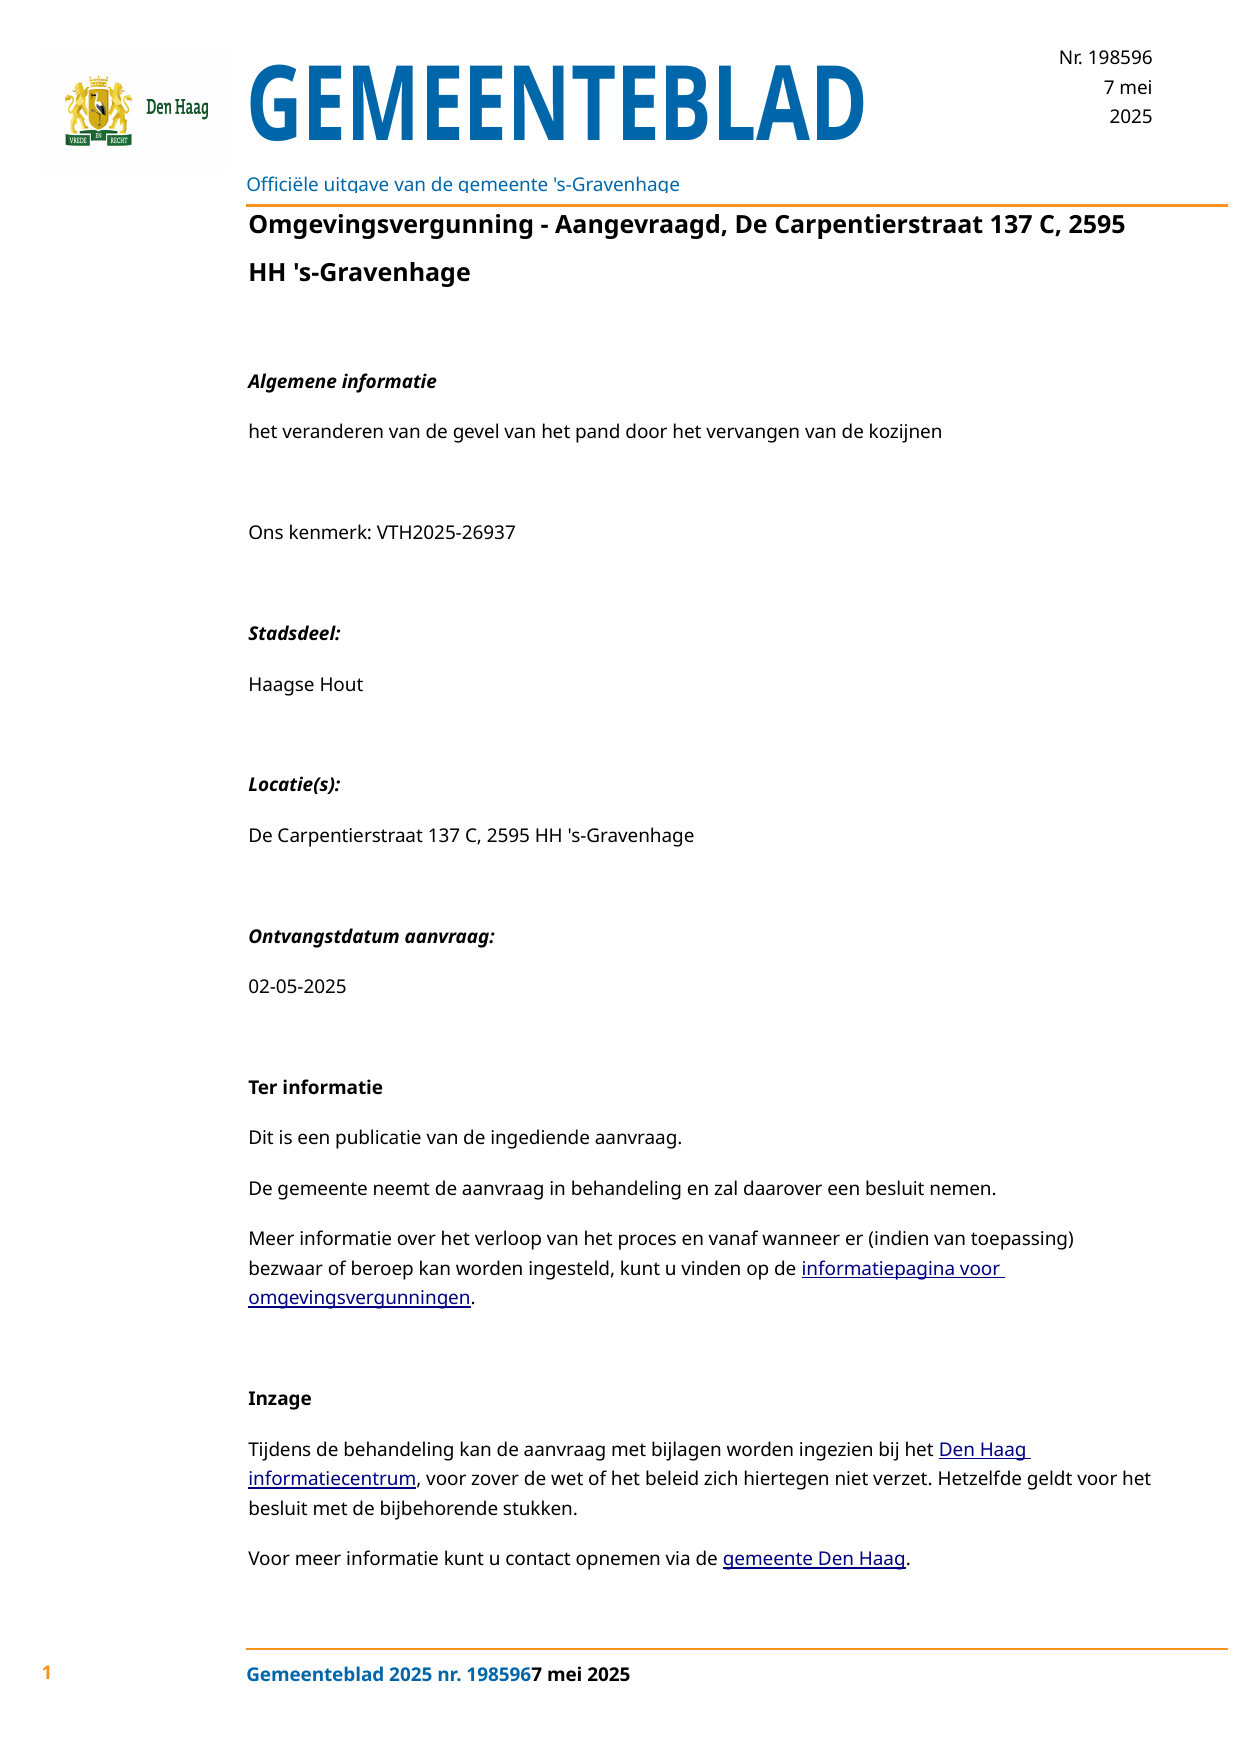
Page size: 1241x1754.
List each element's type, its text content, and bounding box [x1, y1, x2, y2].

text het veranderen van de gevel van het pand door het vervangen van de kozijnen [248, 419, 1152, 444]
text Dit is een publicatie van de ingediende aanvraag. [248, 1124, 1152, 1150]
text Ons kenmerk: VTH2025-26937 [248, 519, 1152, 545]
text Meer informatie over het verloop van het proces en vanaf wanneer er (indien van toepassing) bezwaar of beroep kan worden ingesteld, kunt u vinden op de informatiepagina voor omgevingsvergunningen. [248, 1225, 1152, 1310]
text 02-05-2025 [248, 973, 1152, 999]
text Tijdens de behandeling kan de aanvraag met bijlagen worden ingezien bij het Den Haag informatiecentrum, voor zover de wet of het beleid zich hiertegen niet verzet. Hetzelfde geldt voor het besluit met de bijbehorende stukken. [248, 1436, 1152, 1521]
text Haagse Hout [248, 671, 1152, 697]
text De gemeente neemt de aanvraag in behandeling en zal daarover een besluit nemen. [248, 1175, 1152, 1201]
picture [41, 47, 231, 172]
text Omgevingsvergunning - Aangevraagd, De Carpentierstraat 137 C, 2595 HH 's-Gravenhage [248, 207, 1152, 288]
text De Carpentierstraat 137 C, 2595 HH 's-Gravenhage [248, 822, 1152, 848]
text Locatie(s): [248, 772, 1152, 797]
text Algemene informatie [248, 368, 1152, 394]
text Stadsdeel: [248, 620, 1152, 646]
text Inzage [248, 1385, 1152, 1411]
text Ontvangstdatum aanvraag: [248, 923, 1152, 949]
text Ter informatie [248, 1074, 1152, 1100]
text Voor meer informatie kunt u contact opnemen via de gemeente Den Haag. [248, 1545, 1152, 1571]
